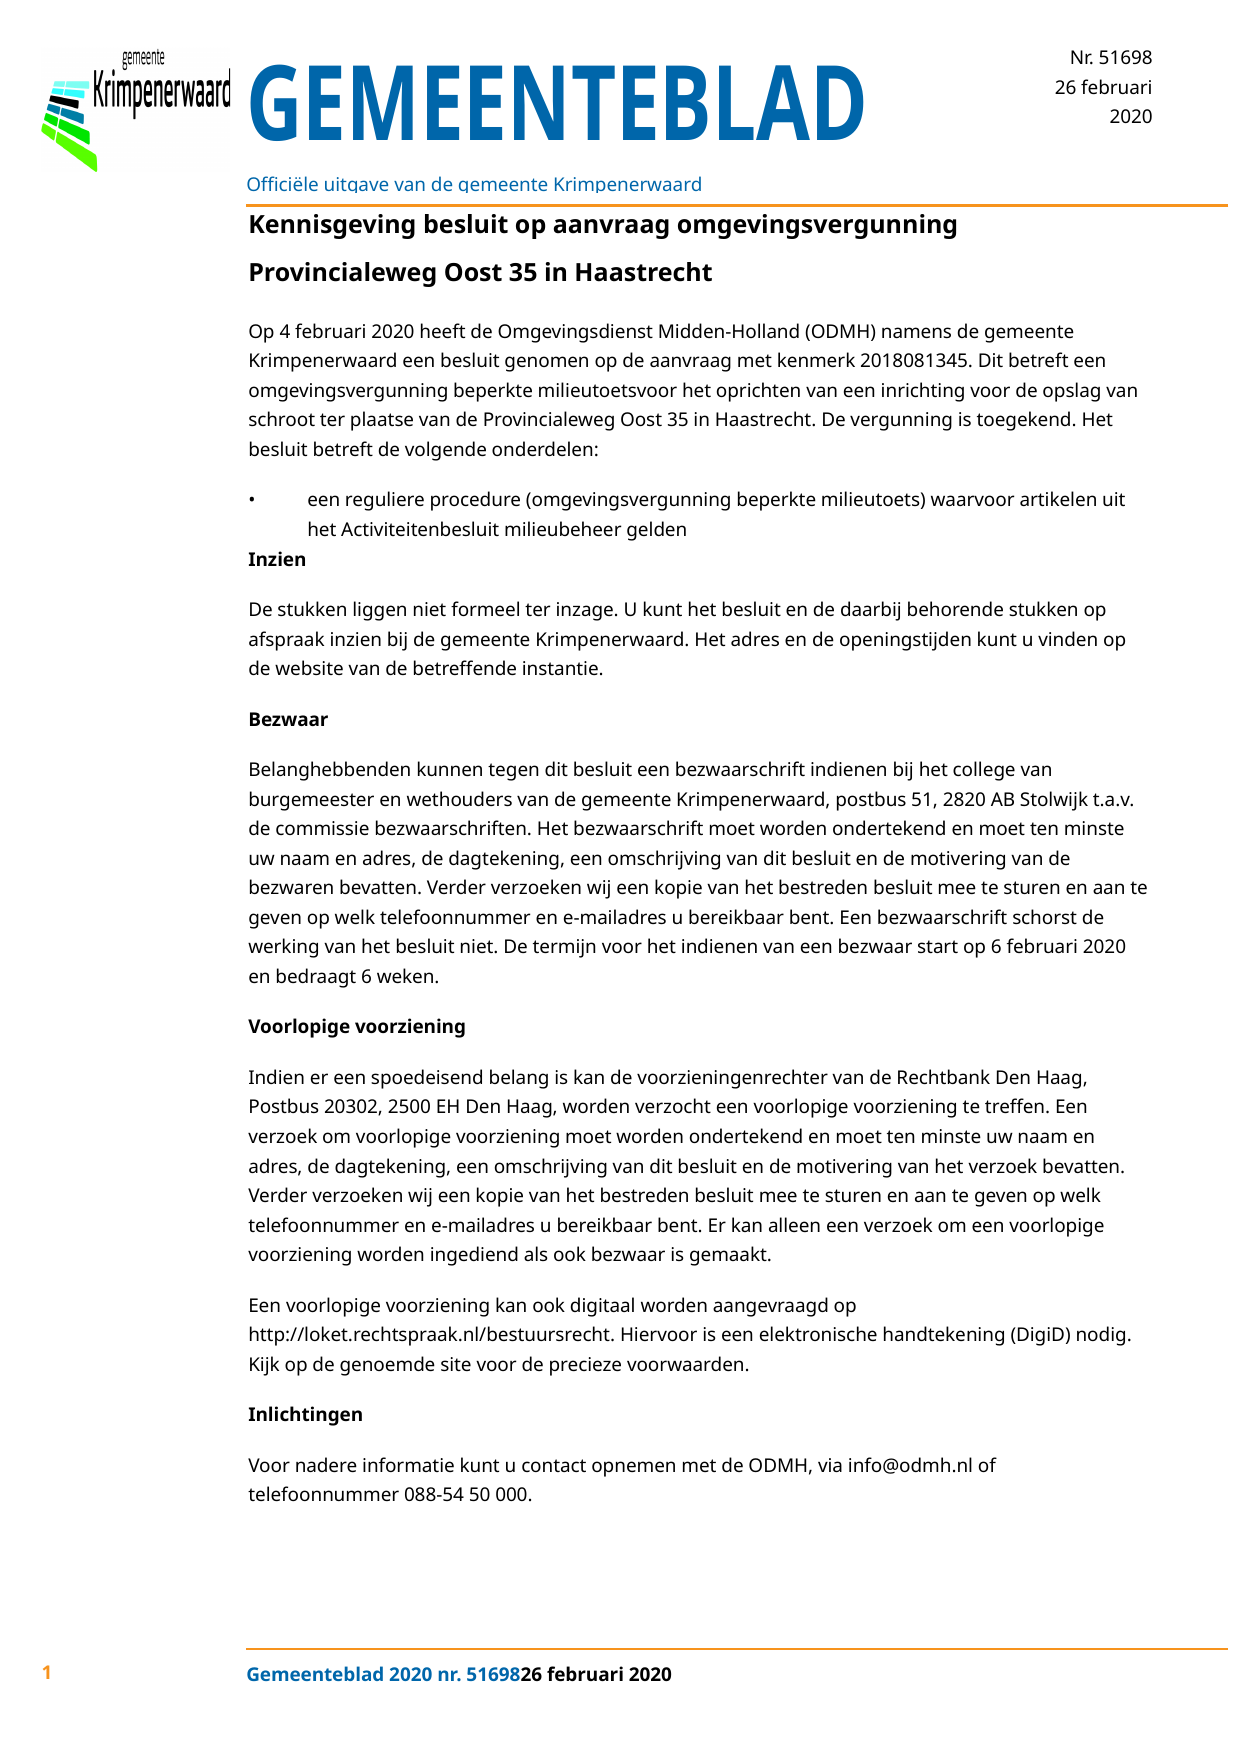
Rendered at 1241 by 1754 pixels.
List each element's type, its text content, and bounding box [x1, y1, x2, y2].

text Belanghebbenden kunnen tegen dit besluit een bezwaarschrift indienen bij het college van burgemeester en wethouders van de gemeente Krimpenerwaard, postbus 51, 2820 AB Stolwijk t.a.v. de commissie bezwaarschriften. Het bezwaarschrift moet worden ondertekend en moet ten minste uw naam en adres, de dagtekening, een omschrijving van dit besluit en de motivering van de bezwaren bevatten. Verder verzoeken wij een kopie van het bestreden besluit mee te sturen en aan te geven op welk telefoonnummer en e-mailadres u bereikbaar bent. Een bezwaarschrift schorst de werking van het besluit niet. De termijn voor het indienen van een bezwaar start op 6 februari 2020 en bedraagt 6 weken. [248, 756, 1152, 989]
text De stukken liggen niet formeel ter inzage. U kunt het besluit en de daarbij behorende stukken op afspraak inzien bij de gemeente Krimpenerwaard. Het adres en de openingstijden kunt u vinden op de website van de betreffende instantie. [248, 596, 1152, 681]
text Voor nadere informatie kunt u contact opnemen met de ODMH, via info@odmh.nl of telefoonnummer 088-54 50 000. [248, 1452, 1152, 1507]
text Indien er een spoedeisend belang is kan de voorzieningenrechter van de Rechtbank Den Haag, Postbus 20302, 2500 EH Den Haag, worden verzocht een voorlopige voorziening te treffen. Een verzoek om voorlopige voorziening moet worden ondertekend en moet ten minste uw naam en adres, de dagtekening, een omschrijving van dit besluit en de motivering van het verzoek bevatten. Verder verzoeken wij een kopie van het bestreden besluit mee te sturen en aan te geven op welk telefoonnummer en e-mailadres u bereikbaar bent. Er kan alleen een verzoek om een voorlopige voorziening worden ingediend als ook bezwaar is gemaakt. [248, 1064, 1152, 1267]
picture [41, 47, 231, 172]
list een reguliere procedure (omgevingsvergunning beperkte milieutoets) waarvoor artikelen uit het Activiteitenbesluit milieubeheer gelden [248, 487, 1152, 542]
text Bezwaar [248, 706, 1152, 732]
text Een voorlopige voorziening kan ook digitaal worden aangevraagd op http://loket.rechtspraak.nl/bestuursrecht. Hiervoor is een elektronische handtekening (DigiD) nodig. Kijk op de genoemde site voor de precieze voorwaarden. [248, 1292, 1152, 1377]
text Inlichtingen [248, 1402, 1152, 1427]
text Voorlopige voorziening [248, 1014, 1152, 1039]
text Kennisgeving besluit op aanvraag omgevingsvergunning Provincialeweg Oost 35 in Haastrecht [248, 207, 1152, 288]
text Op 4 februari 2020 heeft de Omgevingsdienst Midden-Holland (ODMH) namens de gemeente Krimpenerwaard een besluit genomen op de aanvraag met kenmerk 2018081345. Dit betreft een omgevingsvergunning beperkte milieutoetsvoor het oprichten van een inrichting voor de opslag van schroot ter plaatse van de Provincialeweg Oost 35 in Haastrecht. De vergunning is toegekend. Het besluit betreft de volgende onderdelen: [248, 318, 1152, 462]
text Inzien [248, 546, 1152, 572]
